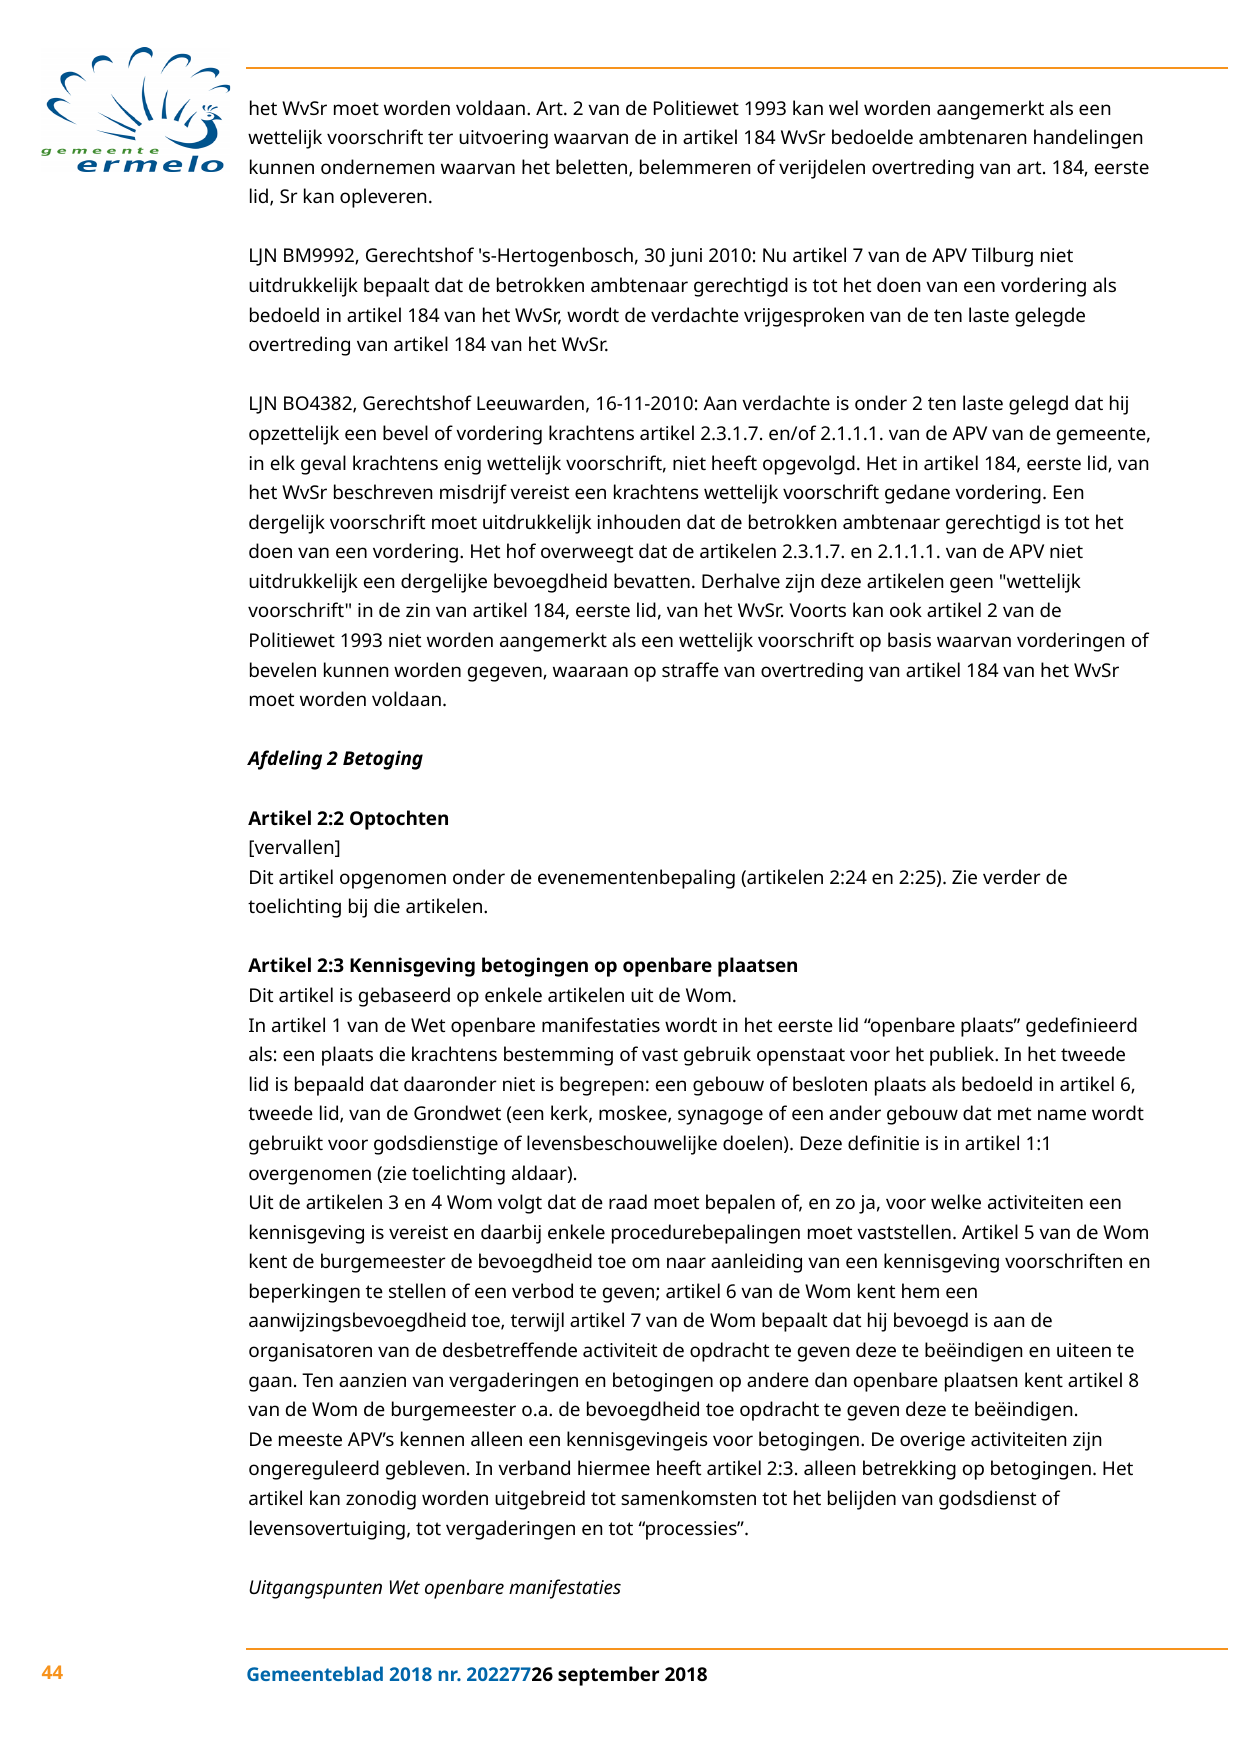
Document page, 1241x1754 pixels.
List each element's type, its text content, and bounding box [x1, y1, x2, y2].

text Artikel 2:2 Optochten [248, 805, 1152, 831]
text De meeste APV’s kennen alleen een kennisgevingeis voor betogingen. De overige activiteiten zijn ongereguleerd gebleven. In verband hiermee heeft artikel 2:3. alleen betrekking op betogingen. Het artikel kan zonodig worden uitgebreid tot samenkomsten tot het belijden van godsdienst of levensovertuiging, tot vergaderingen en tot “processies”. [248, 1426, 1152, 1541]
picture [41, 47, 231, 172]
text Dit artikel is gebaseerd op enkele artikelen uit de Wom. [248, 982, 1152, 1008]
text Uitgangspunten Wet openbare manifestaties [248, 1574, 1152, 1600]
text Dit artikel opgenomen onder de evenementenbepaling (artikelen 2:24 en 2:25). Zie verder de toelichting bij die artikelen. [248, 864, 1152, 919]
text Artikel 2:3 Kennisgeving betogingen op openbare plaatsen [248, 953, 1152, 978]
text In artikel 1 van de Wet openbare manifestaties wordt in het eerste lid “openbare plaats” gedefinieerd als: een plaats die krachtens bestemming of vast gebruik openstaat voor het publiek. In het tweede lid is bepaald dat daaronder niet is begrepen: een gebouw of besloten plaats als bedoeld in artikel 6, tweede lid, van de Grondwet (een kerk, moskee, synagoge of een ander gebouw dat met name wordt gebruikt voor godsdienstige of levensbeschouwelijke doelen). Deze definitie is in artikel 1:1 overgenomen (zie toelichting aldaar). [248, 1012, 1152, 1186]
text Afdeling 2 Betoging [248, 746, 1152, 771]
text LJN BO4382, Gerechtshof Leeuwarden, 16-11-2010: Aan verdachte is onder 2 ten laste gelegd dat hij opzettelijk een bevel of vordering krachtens artikel 2.3.1.7. en/of 2.1.1.1. van de APV van de gemeente, in elk geval krachtens enig wettelijk voorschrift, niet heeft opgevolgd. Het in artikel 184, eerste lid, van het WvSr beschreven misdrijf vereist een krachtens wettelijk voorschrift gedane vordering. Een dergelijk voorschrift moet uitdrukkelijk inhouden dat de betrokken ambtenaar gerechtigd is tot het doen van een vordering. Het hof overweegt dat de artikelen 2.3.1.7. en 2.1.1.1. van de APV niet uitdrukkelijk een dergelijke bevoegdheid bevatten. Derhalve zijn deze artikelen geen "wettelijk voorschrift" in de zin van artikel 184, eerste lid, van het WvSr. Voorts kan ook artikel 2 van de Politiewet 1993 niet worden aangemerkt als een wettelijk voorschrift op basis waarvan vorderingen of bevelen kunnen worden gegeven, waaraan op straffe van overtreding van artikel 184 van het WvSr moet worden voldaan. [248, 391, 1152, 712]
text LJN BM9992, Gerechtshof 's-Hertogenbosch, 30 juni 2010: Nu artikel 7 van de APV Tilburg niet uitdrukkelijk bepaalt dat de betrokken ambtenaar gerechtigd is tot het doen van een vordering als bedoeld in artikel 184 van het WvSr, wordt de verdachte vrijgesproken van de ten laste gelegde overtreding van artikel 184 van het WvSr. [248, 243, 1152, 357]
text het WvSr moet worden voldaan. Art. 2 van de Politiewet 1993 kan wel worden aangemerkt als een wettelijk voorschrift ter uitvoering waarvan de in artikel 184 WvSr bedoelde ambtenaren handelingen kunnen ondernemen waarvan het beletten, belemmeren of verijdelen overtreding van art. 184, eerste lid, Sr kan opleveren. [248, 95, 1152, 209]
text [vervallen] [248, 834, 1152, 860]
text Uit de artikelen 3 en 4 Wom volgt dat de raad moet bepalen of, en zo ja, voor welke activiteiten een kennisgeving is vereist en daarbij enkele procedurebepalingen moet vaststellen. Artikel 5 van de Wom kent de burgemeester de bevoegdheid toe om naar aanleiding van een kennisgeving voorschriften en beperkingen te stellen of een verbod te geven; artikel 6 van de Wom kent hem een aanwijzingsbevoegdheid toe, terwijl artikel 7 van de Wom bepaalt dat hij bevoegd is aan de organisatoren van de desbetreffende activiteit de opdracht te geven deze te beëindigen en uiteen te gaan. Ten aanzien van vergaderingen en betogingen op andere dan openbare plaatsen kent artikel 8 van de Wom de burgemeester o.a. de bevoegdheid toe opdracht te geven deze te beëindigen. [248, 1189, 1152, 1422]
